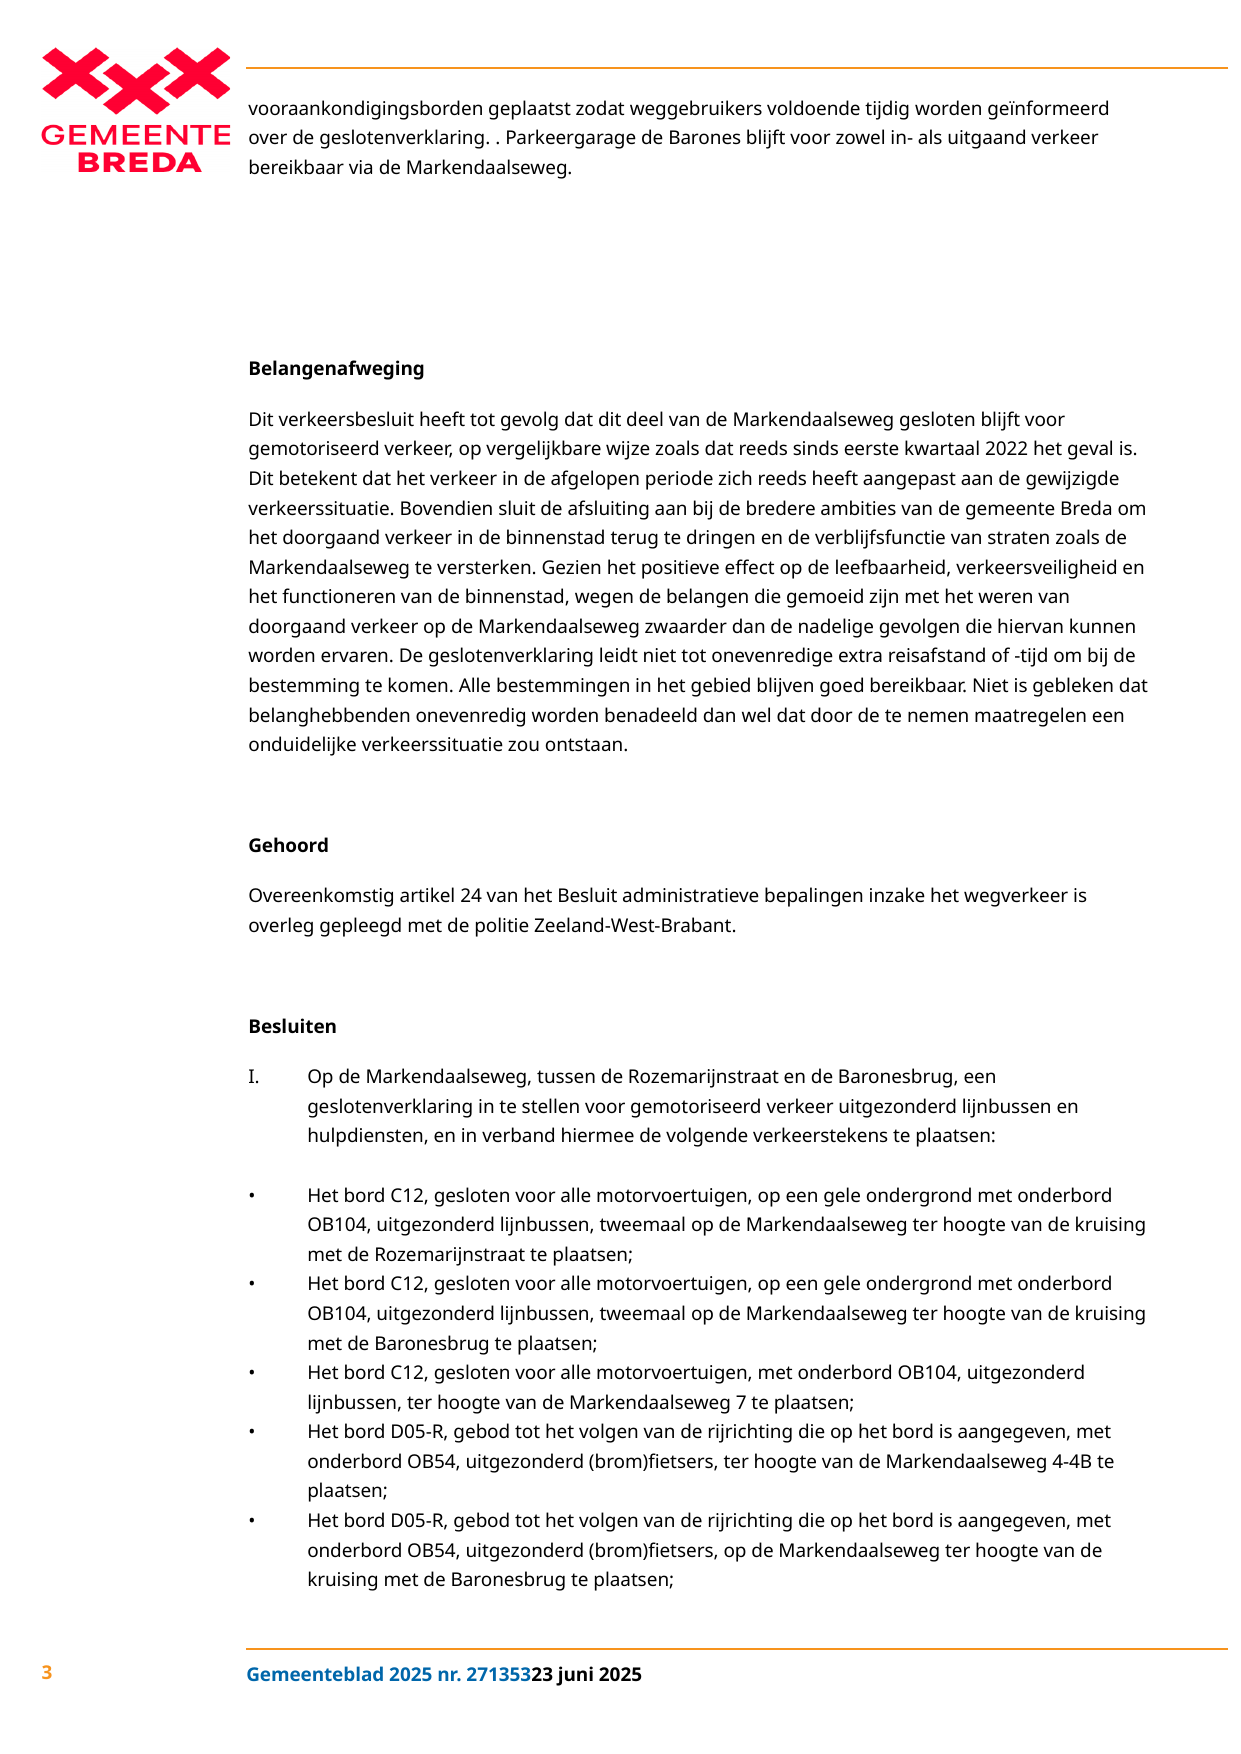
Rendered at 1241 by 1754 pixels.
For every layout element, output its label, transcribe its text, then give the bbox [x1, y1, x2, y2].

text Dit verkeersbesluit heeft tot gevolg dat dit deel van de Markendaalseweg gesloten blijft voor gemotoriseerd verkeer, op vergelijkbare wijze zoals dat reeds sinds eerste kwartaal 2022 het geval is. Dit betekent dat het verkeer in de afgelopen periode zich reeds heeft aangepast aan de gewijzigde verkeerssituatie. Bovendien sluit de afsluiting aan bij de bredere ambities van de gemeente Breda om het doorgaand verkeer in de binnenstad terug te dringen en de verblijfsfunctie van straten zoals de Markendaalseweg te versterken. Gezien het positieve effect op de leefbaarheid, verkeersveiligheid en het functioneren van de binnenstad, wegen de belangen die gemoeid zijn met het weren van doorgaand verkeer op de Markendaalseweg zwaarder dan de nadelige gevolgen die hiervan kunnen worden ervaren. De geslotenverklaring leidt niet tot onevenredige extra reisafstand of -tijd om bij de bestemming te komen. Alle bestemmingen in het gebied blijven goed bereikbaar. Niet is gebleken dat belanghebbenden onevenredig worden benadeeld dan wel dat door de te nemen maatregelen een onduidelijke verkeerssituatie zou ontstaan. [248, 406, 1152, 757]
list Het bord D05-R, gebod tot het volgen van de rijrichting die op het bord is aangegeven, met onderbord OB54, uitgezonderd (brom)fietsers, ter hoogte van de Markendaalseweg 4-4B te plaatsen; [248, 1418, 1152, 1503]
list Het bord D05-R, gebod tot het volgen van de rijrichting die op het bord is aangegeven, met onderbord OB54, uitgezonderd (brom)fietsers, op de Markendaalseweg ter hoogte van de kruising met de Baronesbrug te plaatsen; [248, 1507, 1152, 1592]
list Op de Markendaalseweg, tussen de Rozemarijnstraat en de Baronesbrug, een geslotenverklaring in te stellen voor gemotoriseerd verkeer uitgezonderd lijnbussen en hulpdiensten, en in verband hiermee de volgende verkeerstekens te plaatsen: [248, 1063, 1152, 1148]
text Overeenkomstig artikel 24 van het Besluit administratieve bepalingen inzake het wegverkeer is overleg gepleegd met de politie Zeeland-West-Brabant. [248, 883, 1152, 938]
list Het bord C12, gesloten voor alle motorvoertuigen, met onderbord OB104, uitgezonderd lijnbussen, ter hoogte van de Markendaalseweg 7 te plaatsen; [248, 1359, 1152, 1415]
list Het bord C12, gesloten voor alle motorvoertuigen, op een gele ondergrond met onderbord OB104, uitgezonderd lijnbussen, tweemaal op de Markendaalseweg ter hoogte van de kruising met de Rozemarijnstraat te plaatsen; [248, 1182, 1152, 1267]
picture [41, 47, 231, 172]
list Het bord C12, gesloten voor alle motorvoertuigen, op een gele ondergrond met onderbord OB104, uitgezonderd lijnbussen, tweemaal op de Markendaalseweg ter hoogte van de kruising met de Baronesbrug te plaatsen; [248, 1271, 1152, 1356]
text Belangenafweging [248, 356, 1152, 381]
text Besluiten [248, 1013, 1152, 1039]
text vooraankondigingsborden geplaatst zodat weggebruikers voldoende tijdig worden geïnformeerd over de geslotenverklaring. . Parkeergarage de Barones blijft voor zowel in- als uitgaand verkeer bereikbaar via de Markendaalseweg. [248, 95, 1152, 180]
text Gehoord [248, 832, 1152, 858]
